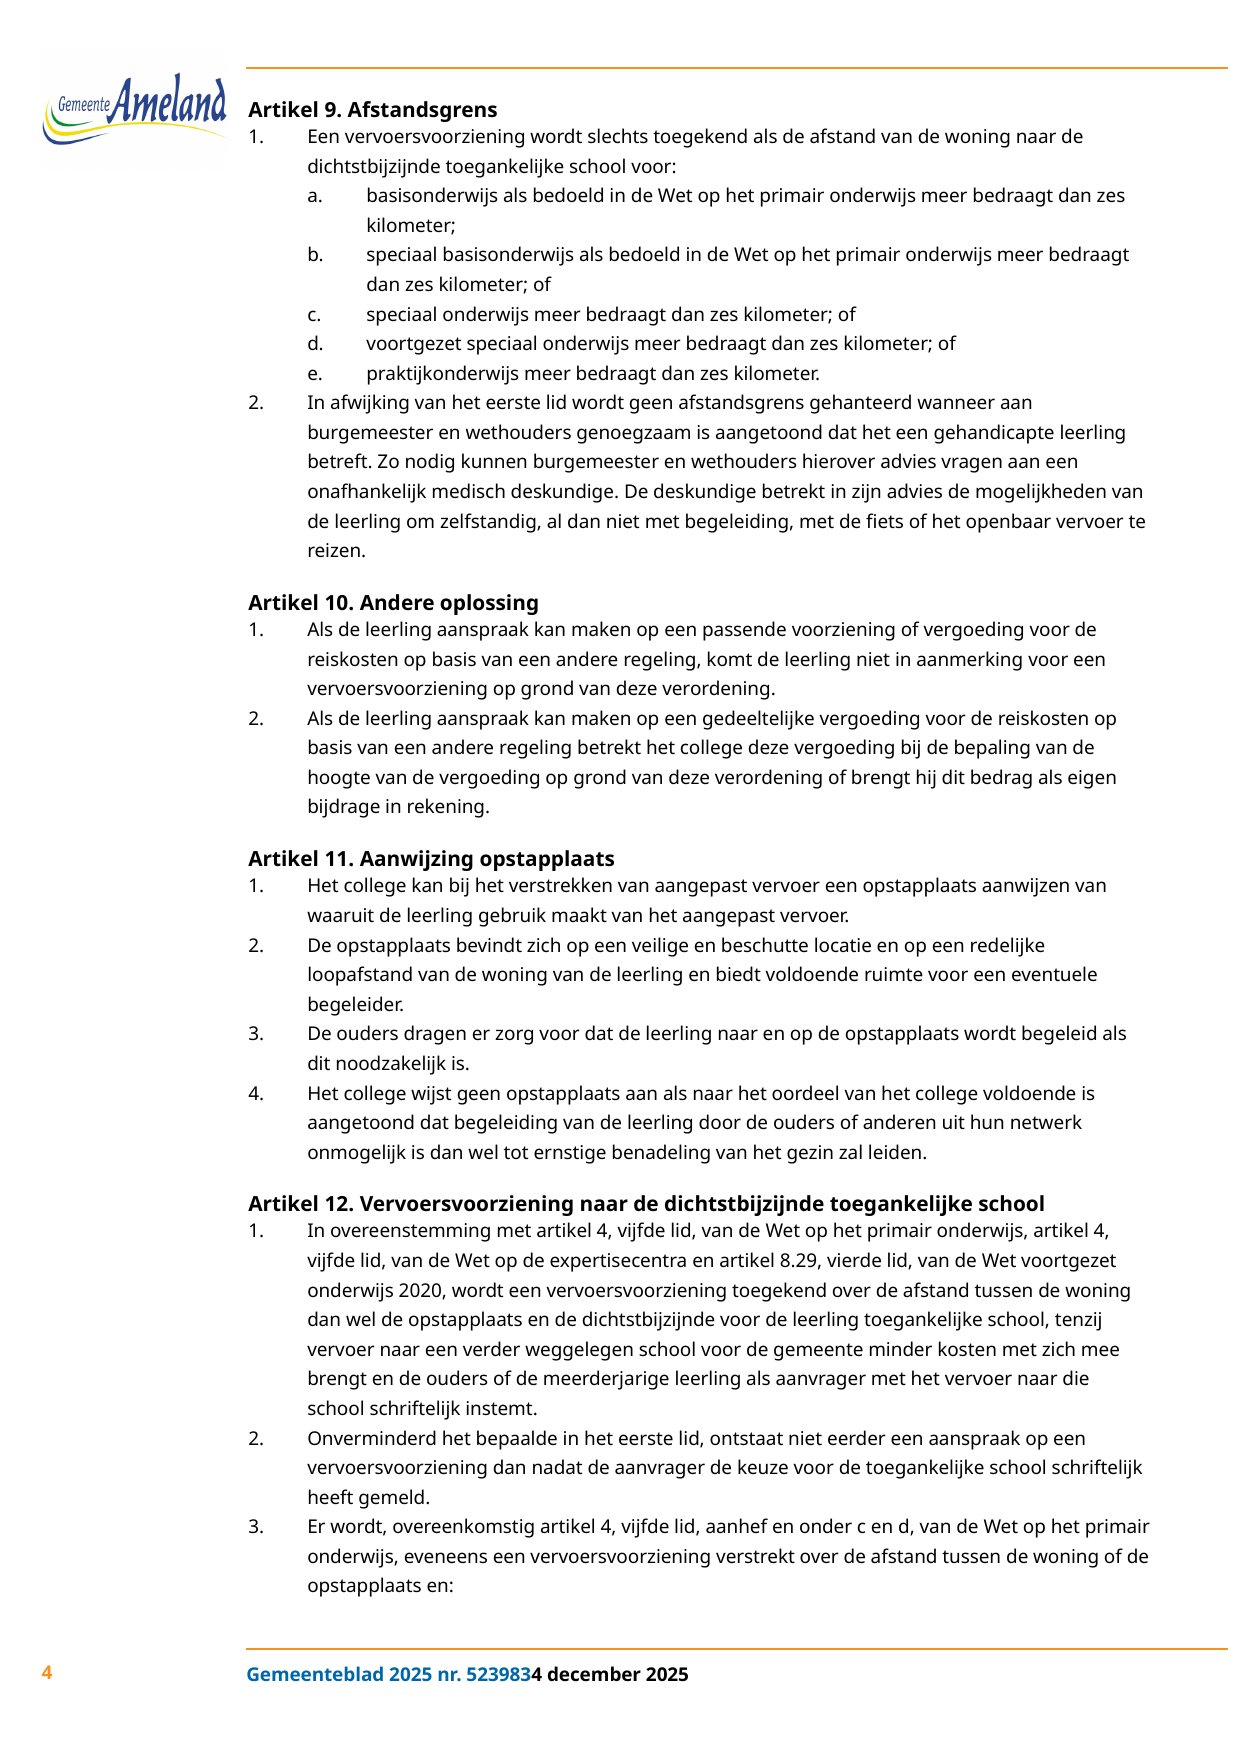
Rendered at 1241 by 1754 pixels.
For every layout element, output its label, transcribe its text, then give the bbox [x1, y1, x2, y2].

list Onverminderd het bepaalde in het eerste lid, ontstaat niet eerder een aanspraak op een vervoersvoorziening dan nadat de aanvrager de keuze voor de toegankelijke school schriftelijk heeft gemeld. [248, 1425, 1152, 1510]
list In afwijking van het eerste lid wordt geen afstandsgrens gehanteerd wanneer aan burgemeester en wethouders genoegzaam is aangetoond dat het een gehandicapte leerling betreft. Zo nodig kunnen burgemeester en wethouders hierover advies vragen aan een onafhankelijk medisch deskundige. De deskundige betrekt in zijn advies de mogelijkheden van de leerling om zelfstandig, al dan niet met begeleiding, met de fiets of het openbaar vervoer te reizen. [248, 389, 1152, 563]
list speciaal basisonderwijs als bedoeld in de Wet op het primair onderwijs meer bedraagt dan zes kilometer; of [307, 242, 1152, 297]
list basisonderwijs als bedoeld in de Wet op het primair onderwijs meer bedraagt dan zes kilometer; [307, 182, 1152, 238]
list voortgezet speciaal onderwijs meer bedraagt dan zes kilometer; of [307, 330, 1152, 356]
list Er wordt, overeenkomstig artikel 4, vijfde lid, aanhef en onder c en d, van de Wet op het primair onderwijs, eveneens een vervoersvoorziening verstrekt over de afstand tussen de woning of de opstapplaats en: [248, 1513, 1152, 1598]
list De ouders dragen er zorg voor dat de leerling naar en op de opstapplaats wordt begeleid als dit noodzakelijk is. [248, 1021, 1152, 1076]
list Als de leerling aanspraak kan maken op een passende voorziening of vergoeding voor de reiskosten op basis van een andere regeling, komt de leerling niet in aanmerking voor een vervoersvoorziening op grond van deze verordening. [248, 616, 1152, 701]
text Artikel 10. Andere oplossing [248, 588, 1152, 616]
list speciaal onderwijs meer bedraagt dan zes kilometer; of [307, 301, 1152, 326]
text Artikel 11. Aanwijzing opstapplaats [248, 844, 1152, 873]
list Een vervoersvoorziening wordt slechts toegekend als de afstand van de woning naar de dichtstbijzijnde toegankelijke school voor: [248, 123, 1152, 178]
text Artikel 12. Vervoersvoorziening naar de dichtstbijzijnde toegankelijke school [248, 1189, 1152, 1218]
picture [41, 47, 231, 172]
list De opstapplaats bevindt zich op een veilige en beschutte locatie en op een redelijke loopafstand van de woning van de leerling en biedt voldoende ruimte voor een eventuele begeleider. [248, 932, 1152, 1017]
text Artikel 9. Afstandsgrens [248, 95, 1152, 123]
list Het college kan bij het verstrekken van aangepast vervoer een opstapplaats aanwijzen van waaruit de leerling gebruik maakt van het aangepast vervoer. [248, 873, 1152, 928]
list Het college wijst geen opstapplaats aan als naar het oordeel van het college voldoende is aangetoond dat begeleiding van de leerling door de ouders of anderen uit hun netwerk onmogelijk is dan wel tot ernstige benadeling van het gezin zal leiden. [248, 1080, 1152, 1164]
list In overeenstemming met artikel 4, vijfde lid, van de Wet op het primair onderwijs, artikel 4, vijfde lid, van de Wet op de expertisecentra en artikel 8.29, vierde lid, van de Wet voortgezet onderwijs 2020, wordt een vervoersvoorziening toegekend over de afstand tussen de woning dan wel de opstapplaats en de dichtstbijzijnde voor de leerling toegankelijke school, tenzij vervoer naar een verder weggelegen school voor de gemeente minder kosten met zich mee brengt en de ouders of de meerderjarige leerling als aanvrager met het vervoer naar die school schriftelijk instemt. [248, 1218, 1152, 1421]
list praktijkonderwijs meer bedraagt dan zes kilometer. [307, 360, 1152, 386]
list Als de leerling aanspraak kan maken op een gedeeltelijke vergoeding voor de reiskosten op basis van een andere regeling betrekt het college deze vergoeding bij de bepaling van de hoogte van de vergoeding op grond van deze verordening of brengt hij dit bedrag als eigen bijdrage in rekening. [248, 705, 1152, 819]
